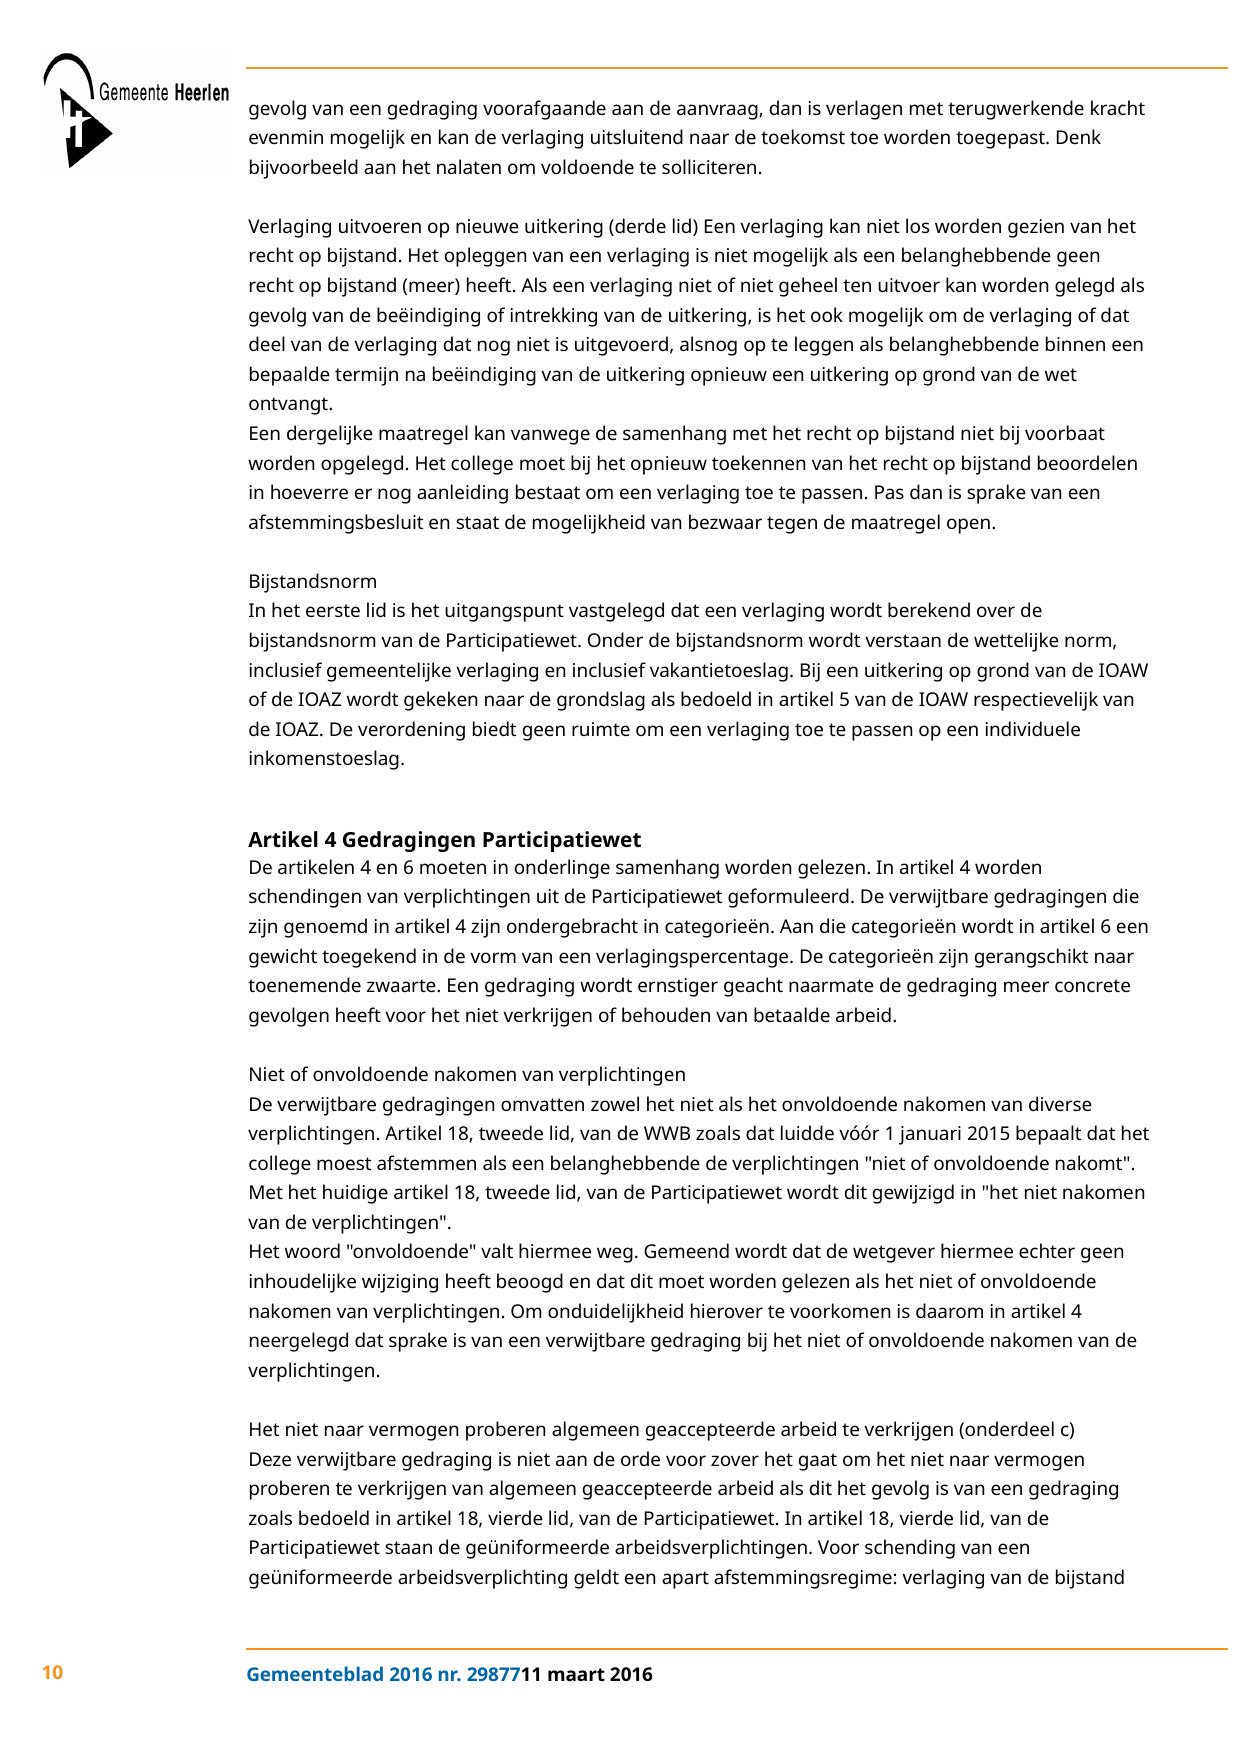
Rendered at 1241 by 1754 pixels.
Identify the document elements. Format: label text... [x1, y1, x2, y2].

text Het niet naar vermogen proberen algemeen geaccepteerde arbeid te verkrijgen (onderdeel c) [248, 1416, 1152, 1442]
text Niet of onvoldoende nakomen van verplichtingen [248, 1061, 1152, 1087]
picture [41, 47, 231, 172]
text In het eerste lid is het uitgangspunt vastgelegd dat een verlaging wordt berekend over de bijstandsnorm van de Participatiewet. Onder de bijstandsnorm wordt verstaan de wettelijke norm, inclusief gemeentelijke verlaging en inclusief vakantietoeslag. Bij een uitkering op grond van de IOAW of de IOAZ wordt gekeken naar de grondslag als bedoeld in artikel 5 van de IOAW respectievelijk van de IOAZ. De verordening biedt geen ruimte om een verlaging toe te passen op een individuele inkomenstoeslag. [248, 598, 1152, 771]
text Het woord "onvoldoende" valt hiermee weg. Gemeend wordt dat de wetgever hiermee echter geen inhoudelijke wijziging heeft beoogd en dat dit moet worden gelezen als het niet of onvoldoende nakomen van verplichtingen. Om onduidelijkheid hierover te voorkomen is daarom in artikel 4 neergelegd dat sprake is van een verwijtbare gedraging bij het niet of onvoldoende nakomen van de verplichtingen. [248, 1239, 1152, 1383]
text evenmin mogelijk en kan de verlaging uitsluitend naar de toekomst toe worden toegepast. Denk bijvoorbeeld aan het nalaten om voldoende te solliciteren. [248, 124, 1152, 180]
text Deze verwijtbare gedraging is niet aan de orde voor zover het gaat om het niet naar vermogen proberen te verkrijgen van algemeen geaccepteerde arbeid als dit het gevolg is van een gedraging zoals bedoeld in artikel 18, vierde lid, van de Participatiewet. In artikel 18, vierde lid, van de Participatiewet staan de geüniformeerde arbeidsverplichtingen. Voor schending van een geüniformeerde arbeidsverplichting geldt een apart afstemmingsregime: verlaging van de bijstand [248, 1446, 1152, 1590]
text gevolg van een gedraging voorafgaande aan de aanvraag, dan is verlagen met terugwerkende kracht [248, 95, 1152, 121]
text Artikel 4 Gedragingen Participatiewet [248, 826, 1152, 854]
text De verwijtbare gedragingen omvatten zowel het niet als het onvoldoende nakomen van diverse verplichtingen. Artikel 18, tweede lid, van de WWB zoals dat luidde vóór 1 januari 2015 bepaalt dat het college moest afstemmen als een belanghebbende de verplichtingen "niet of onvoldoende nakomt". Met het huidige artikel 18, tweede lid, van de Participatiewet wordt dit gewijzigd in "het niet nakomen van de verplichtingen". [248, 1091, 1152, 1235]
text Verlaging uitvoeren op nieuwe uitkering (derde lid) Een verlaging kan niet los worden gezien van het recht op bijstand. Het opleggen van een verlaging is niet mogelijk als een belanghebbende geen [248, 213, 1152, 268]
text Bijstandsnorm [248, 568, 1152, 594]
text recht op bijstand (meer) heeft. Als een verlaging niet of niet geheel ten uitvoer kan worden gelegd als gevolg van de beëindiging of intrekking van de uitkering, is het ook mogelijk om de verlaging of dat deel van de verlaging dat nog niet is uitgevoerd, alsnog op te leggen als belanghebbende binnen een bepaalde termijn na beëindiging van de uitkering opnieuw een uitkering op grond van de wet ontvangt. [248, 272, 1152, 416]
text De artikelen 4 en 6 moeten in onderlinge samenhang worden gelezen. In artikel 4 worden schendingen van verplichtingen uit de Participatiewet geformuleerd. De verwijtbare gedragingen die zijn genoemd in artikel 4 zijn ondergebracht in categorieën. Aan die categorieën wordt in artikel 6 een gewicht toegekend in de vorm van een verlagingspercentage. De categorieën zijn gerangschikt naar toenemende zwaarte. Een gedraging wordt ernstiger geacht naarmate de gedraging meer concrete gevolgen heeft voor het niet verkrijgen of behouden van betaalde arbeid. [248, 854, 1152, 1028]
text Een dergelijke maatregel kan vanwege de samenhang met het recht op bijstand niet bij voorbaat worden opgelegd. Het college moet bij het opnieuw toekennen van het recht op bijstand beoordelen in hoeverre er nog aanleiding bestaat om een verlaging toe te passen. Pas dan is sprake van een afstemmingsbesluit en staat de mogelijkheid van bezwaar tegen de maatregel open. [248, 420, 1152, 535]
